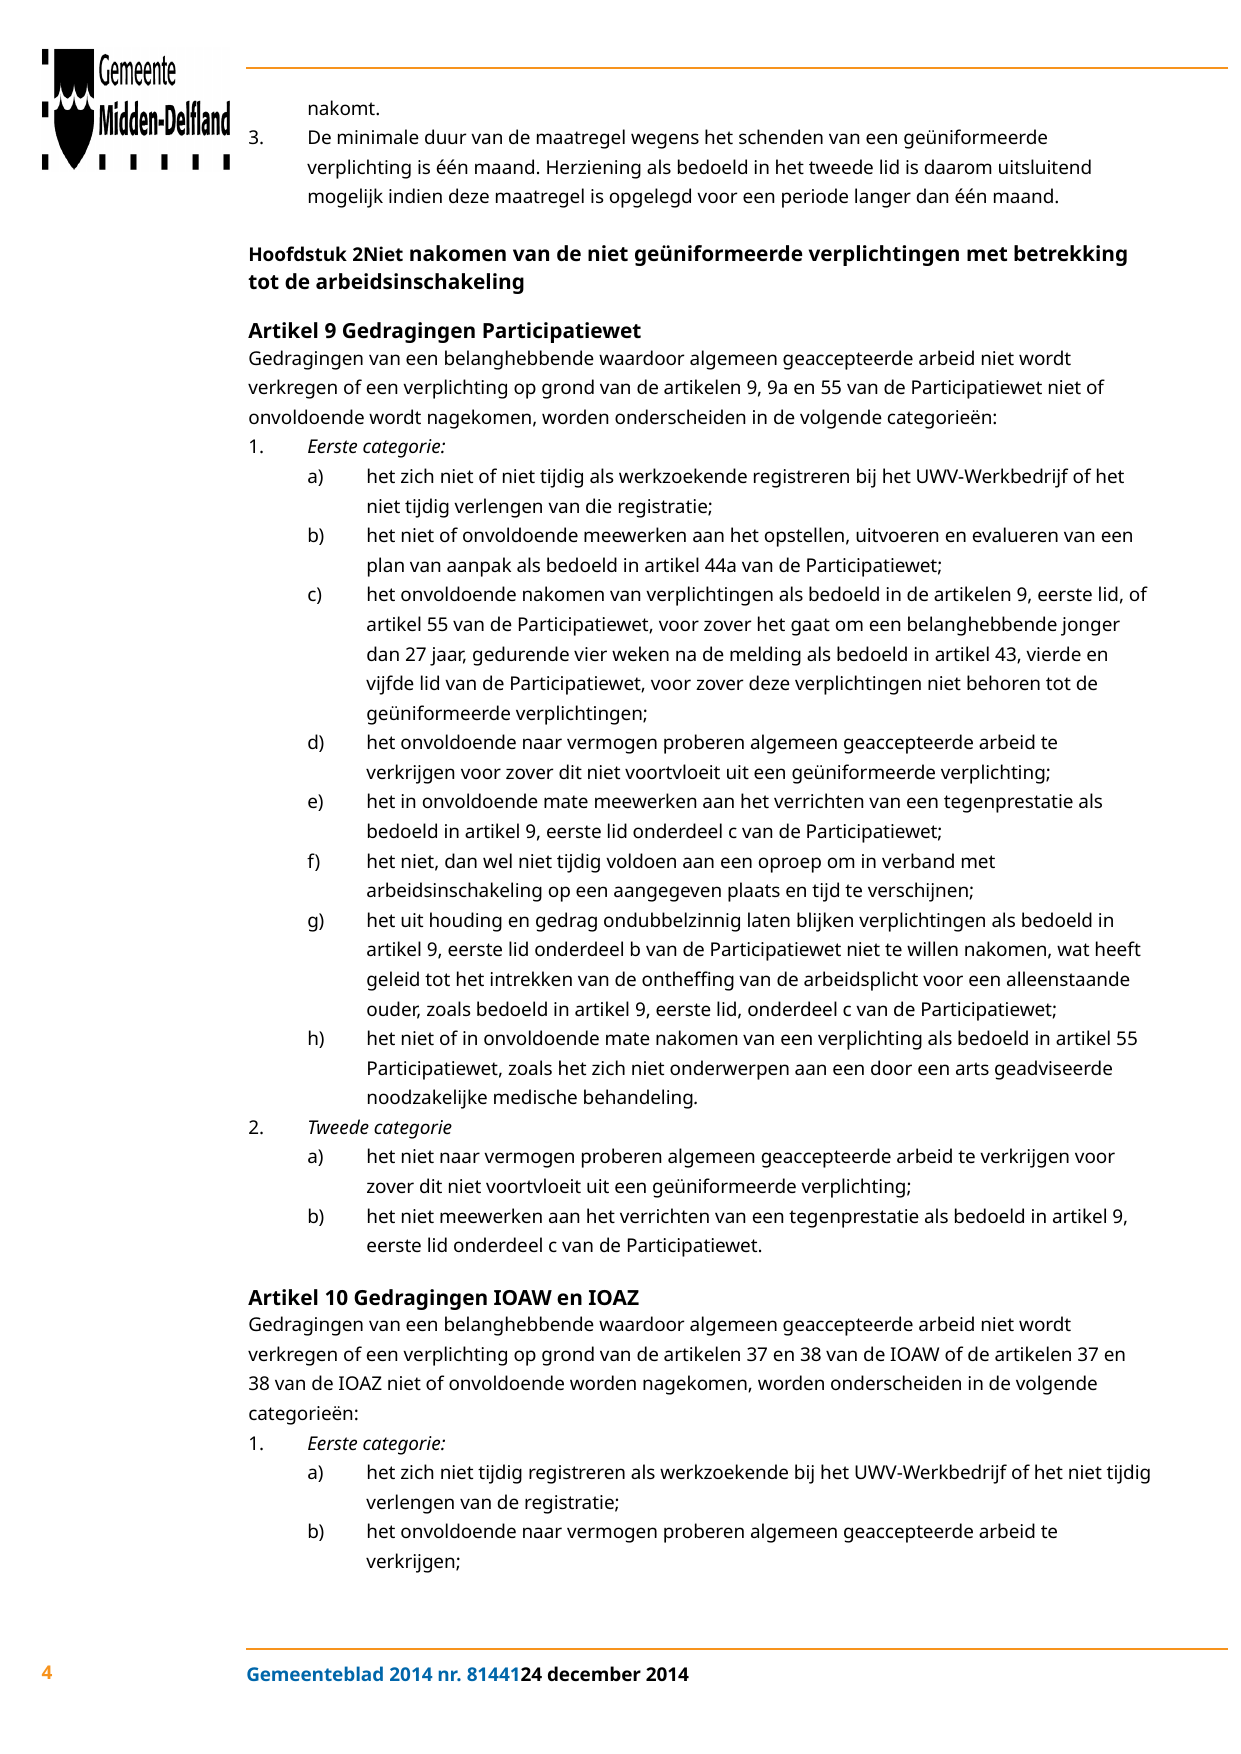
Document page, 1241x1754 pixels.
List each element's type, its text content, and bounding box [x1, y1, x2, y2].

list het onvoldoende nakomen van verplichtingen als bedoeld in de artikelen 9, eerste lid, of artikel 55 van de Participatiewet, voor zover het gaat om een belanghebbende jonger dan 27 jaar, gedurende vier weken na de melding als bedoeld in artikel 43, vierde en vijfde lid van de Participatiewet, voor zover deze verplichtingen niet behoren tot de geüniformeerde verplichtingen; [307, 582, 1152, 726]
list het uit houding en gedrag ondubbelzinnig laten blijken verplichtingen als bedoeld in artikel 9, eerste lid onderdeel b van de Participatiewet niet te willen nakomen, wat heeft geleid tot het intrekken van de ontheffing van de arbeidsplicht voor een alleenstaande ouder, zoals bedoeld in artikel 9, eerste lid, onderdeel c van de Participatiewet; [307, 907, 1152, 1022]
list het zich niet tijdig registreren als werkzoekende bij het UWV-Werkbedrijf of het niet tijdig verlengen van de registratie; [307, 1459, 1152, 1514]
list De minimale duur van de maatregel wegens het schenden van een geüniformeerde verplichting is één maand. Herziening als bedoeld in het tweede lid is daarom uitsluitend mogelijk indien deze maatregel is opgelegd voor een periode langer dan één maand. [248, 124, 1152, 209]
text Artikel 10 Gedragingen IOAW en IOAZ [248, 1283, 1152, 1311]
text Gedragingen van een belanghebbende waardoor algemeen geaccepteerde arbeid niet wordt verkregen of een verplichting op grond van de artikelen 37 en 38 van de IOAW of de artikelen 37 en 38 van de IOAZ niet of onvoldoende worden nagekomen, worden onderscheiden in de volgende categorieën: [248, 1311, 1152, 1426]
list Tweede categorie [248, 1114, 1152, 1140]
list Eerste categorie: [248, 434, 1152, 459]
picture [41, 47, 231, 172]
list het niet, dan wel niet tijdig voldoen aan een oproep om in verband met arbeidsinschakeling op een aangegeven plaats en tijd te verschijnen; [307, 848, 1152, 903]
text Gedragingen van een belanghebbende waardoor algemeen geaccepteerde arbeid niet wordt verkregen of een verplichting op grond van de artikelen 9, 9a en 55 van de Participatiewet niet of onvoldoende wordt nagekomen, worden onderscheiden in de volgende categorieën: [248, 345, 1152, 430]
list het niet naar vermogen proberen algemeen geaccepteerde arbeid te verkrijgen voor zover dit niet voortvloeit uit een geüniformeerde verplichting; [307, 1144, 1152, 1199]
list Eerste categorie: [248, 1430, 1152, 1455]
list het niet of onvoldoende meewerken aan het opstellen, uitvoeren en evalueren van een plan van aanpak als bedoeld in artikel 44a van de Participatiewet; [307, 522, 1152, 578]
list het in onvoldoende mate meewerken aan het verrichten van een tegenprestatie als bedoeld in artikel 9, eerste lid onderdeel c van de Participatiewet; [307, 789, 1152, 844]
list het onvoldoende naar vermogen proberen algemeen geaccepteerde arbeid te verkrijgen; [307, 1518, 1152, 1574]
list het niet of in onvoldoende mate nakomen van een verplichting als bedoeld in artikel 55 Participatiewet, zoals het zich niet onderwerpen aan een door een arts geadviseerde noodzakelijke medische behandeling. [307, 1025, 1152, 1110]
list het niet meewerken aan het verrichten van een tegenprestatie als bedoeld in artikel 9, eerste lid onderdeel c van de Participatiewet. [307, 1203, 1152, 1258]
list het zich niet of niet tijdig als werkzoekende registreren bij het UWV-Werkbedrijf of het niet tijdig verlengen van die registratie; [307, 463, 1152, 519]
list nakomt. [248, 95, 1152, 121]
text Hoofdstuk 2Niet nakomen van de niet geüniformeerde verplichtingen met betrekking tot de arbeidsinschakeling [248, 239, 1152, 296]
list het onvoldoende naar vermogen proberen algemeen geaccepteerde arbeid te verkrijgen voor zover dit niet voortvloeit uit een geüniformeerde verplichting; [307, 729, 1152, 785]
text Artikel 9 Gedragingen Participatiewet [248, 317, 1152, 345]
